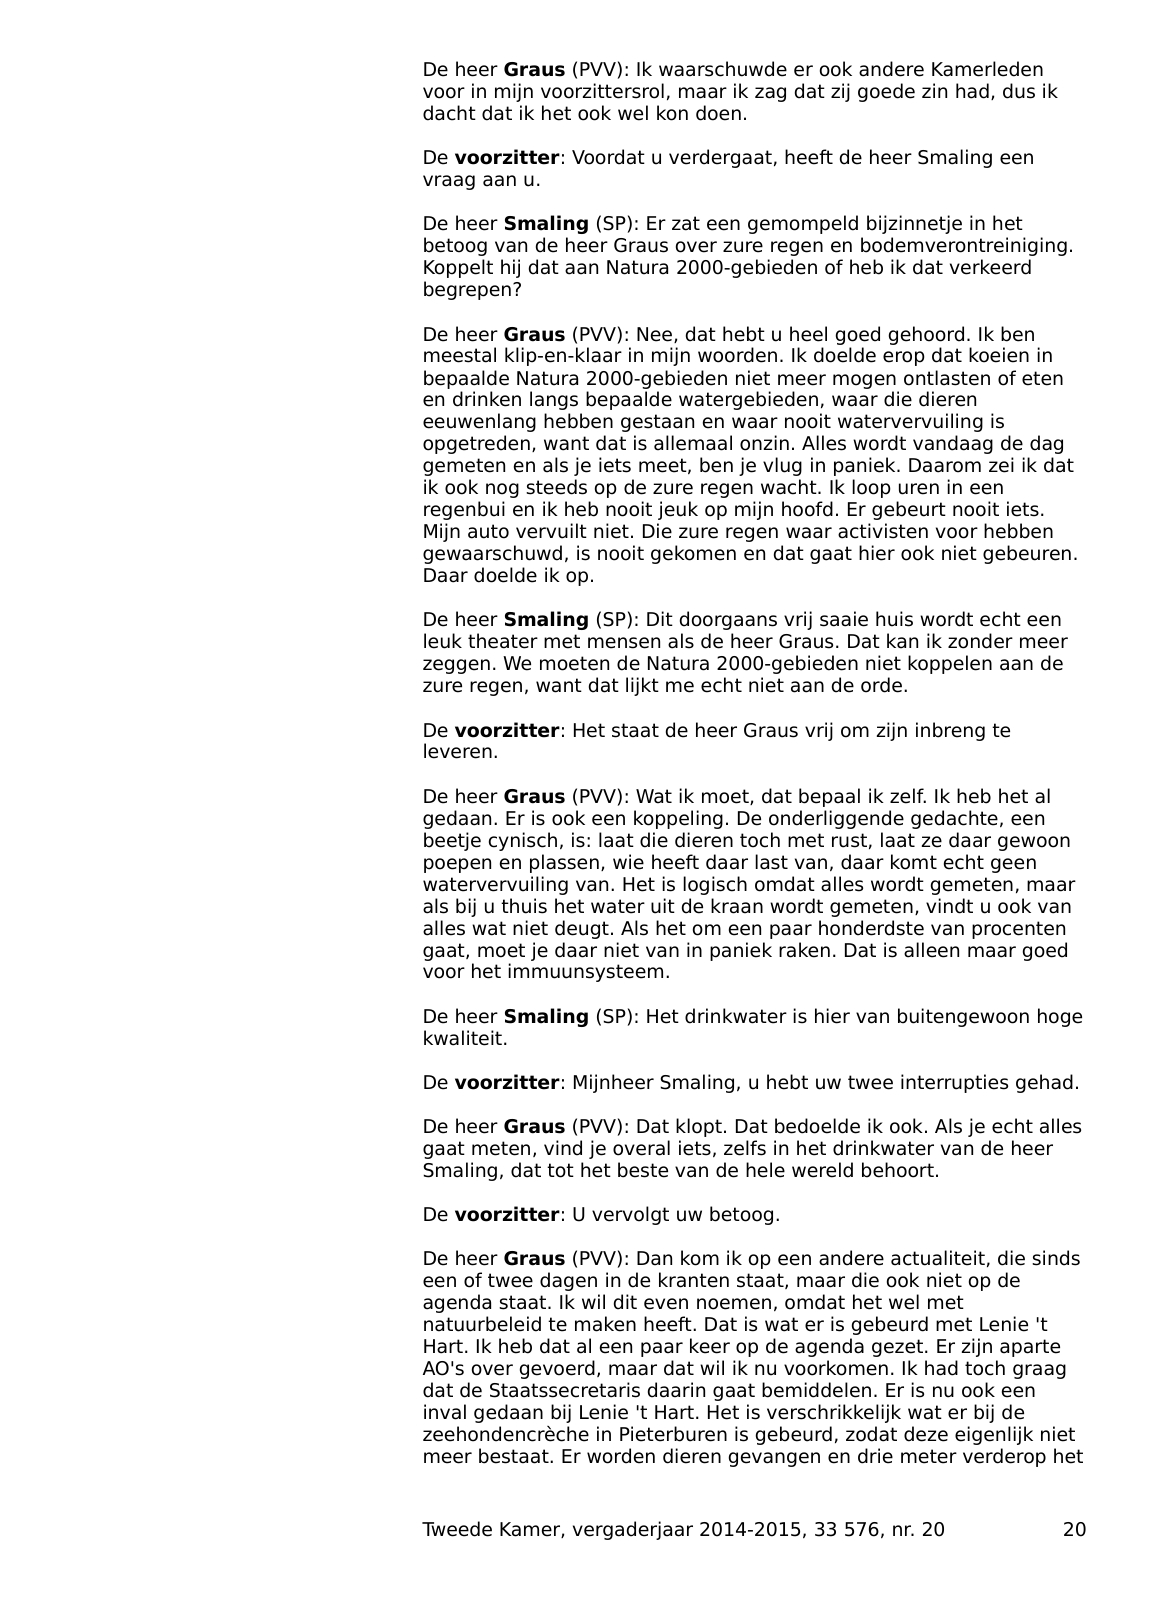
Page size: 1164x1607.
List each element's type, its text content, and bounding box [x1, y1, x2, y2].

text De voorzitter: Mijnheer Smaling, u hebt uw twee interrupties gehad. [422, 1072, 1087, 1094]
text De heer Graus (PVV): Nee, dat hebt u heel goed gehoord. Ik ben meestal klip-en-klaar in mijn woorden. Ik doelde erop dat koeien in bepaalde Natura 2000-gebieden niet meer mogen ontlasten of eten en drinken langs bepaalde watergebieden, waar die dieren eeuwenlang hebben gestaan en waar nooit watervervuiling is opgetreden, want dat is allemaal onzin. Alles wordt vandaag de dag gemeten en als je iets meet, ben je vlug in paniek. Daarom zei ik dat ik ook nog steeds op de zure regen wacht. Ik loop uren in een regenbui en ik heb nooit jeuk op mijn hoofd. Er gebeurt nooit iets. Mijn auto vervuilt niet. Die zure regen waar activisten voor hebben gewaarschuwd, is nooit gekomen en dat gaat hier ook niet gebeuren. Daar doelde ik op. [422, 323, 1087, 587]
text De heer Graus (PVV): Ik waarschuwde er ook andere Kamerleden voor in mijn voorzittersrol, maar ik zag dat zij goede zin had, dus ik dacht dat ik het ook wel kon doen. [422, 59, 1087, 125]
text De heer Smaling (SP): Er zat een gemompeld bijzinnetje in het betoog van de heer Graus over zure regen en bodemverontreiniging. Koppelt hij dat aan Natura 2000-gebieden of heb ik dat verkeerd begrepen? [422, 213, 1087, 301]
text De heer Smaling (SP): Het drinkwater is hier van buitengewoon hoge kwaliteit. [422, 1006, 1087, 1049]
text De heer Graus (PVV): Dan kom ik op een andere actualiteit, die sinds een of twee dagen in de kranten staat, maar die ook niet op de agenda staat. Ik wil dit even noemen, omdat het wel met natuurbeleid te maken heeft. Dat is wat er is gebeurd met Lenie 't Hart. Ik heb dat al een paar keer op de agenda gezet. Er zijn aparte AO's over gevoerd, maar dat wil ik nu voorkomen. Ik had toch graag dat de Staatssecretaris daarin gaat bemiddelen. Er is nu ook een inval gedaan bij Lenie 't Hart. Het is verschrikkelijk wat er bij de zeehondencrèche in Pieterburen is gebeurd, zodat deze eigenlijk niet meer bestaat. Er worden dieren gevangen en drie meter verderop het [422, 1248, 1087, 1468]
text De voorzitter: U vervolgt uw betoog. [422, 1204, 1087, 1226]
text De heer Graus (PVV): Dat klopt. Dat bedoelde ik ook. Als je echt alles gaat meten, vind je overal iets, zelfs in het drinkwater van de heer Smaling, dat tot het beste van de hele wereld behoort. [422, 1116, 1087, 1182]
text De voorzitter: Het staat de heer Graus vrij om zijn inbreng te leveren. [422, 719, 1087, 763]
text De heer Smaling (SP): Dit doorgaans vrij saaie huis wordt echt een leuk theater met mensen als de heer Graus. Dat kan ik zonder meer zeggen. We moeten de Natura 2000-gebieden niet koppelen aan de zure regen, want dat lijkt me echt niet aan de orde. [422, 609, 1087, 697]
text De heer Graus (PVV): Wat ik moet, dat bepaal ik zelf. Ik heb het al gedaan. Er is ook een koppeling. De onderliggende gedachte, een beetje cynisch, is: laat die dieren toch met rust, laat ze daar gewoon poepen en plassen, wie heeft daar last van, daar komt echt geen watervervuiling van. Het is logisch omdat alles wordt gemeten, maar als bij u thuis het water uit de kraan wordt gemeten, vindt u ook van alles wat niet deugt. Als het om een paar honderdste van procenten gaat, moet je daar niet van in paniek raken. Dat is alleen maar goed voor het immuunsysteem. [422, 786, 1087, 983]
text De voorzitter: Voordat u verdergaat, heeft de heer Smaling een vraag aan u. [422, 147, 1087, 191]
